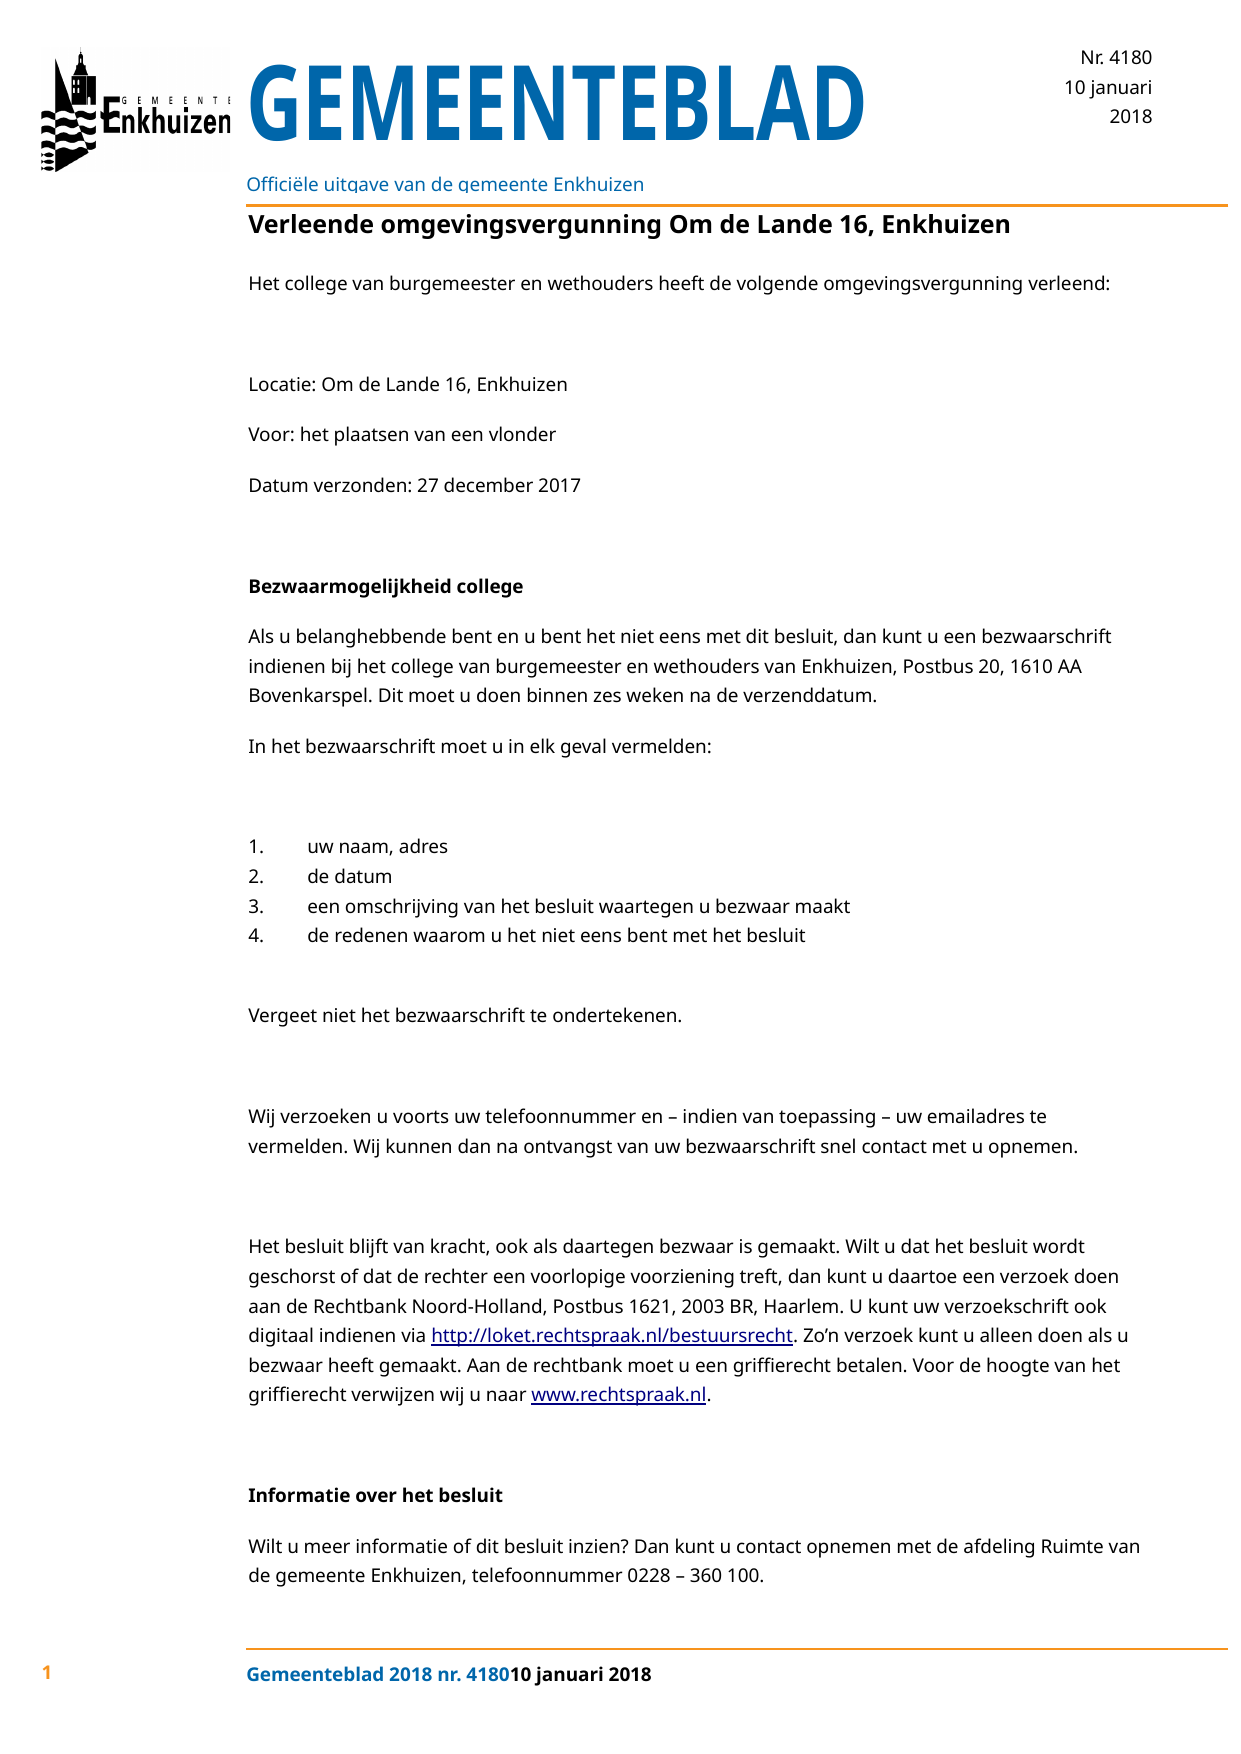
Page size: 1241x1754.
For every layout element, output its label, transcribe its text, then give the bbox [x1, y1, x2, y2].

picture [41, 47, 231, 172]
list de redenen waarom u het niet eens bent met het besluit [248, 922, 1152, 948]
text Locatie: Om de Lande 16, Enkhuizen [248, 371, 1152, 397]
text In het bezwaarschrift moet u in elk geval vermelden: [248, 733, 1152, 758]
list de datum [248, 863, 1152, 889]
text Verleende omgevingsvergunning Om de Lande 16, Enkhuizen [248, 207, 1152, 241]
text Bezwaarmogelijkheid college [248, 573, 1152, 598]
text Voor: het plaatsen van een vlonder [248, 422, 1152, 447]
text Datum verzonden: 27 december 2017 [248, 472, 1152, 498]
text Wilt u meer informatie of dit besluit inzien? Dan kunt u contact opnemen met de afdeling Ruimte van de gemeente Enkhuizen, telefoonnummer 0228 – 360 100. [248, 1533, 1152, 1588]
text Wij verzoeken u voorts uw telefoonnummer en – indien van toepassing – uw emailadres te vermelden. Wij kunnen dan na ontvangst van uw bezwaarschrift snel contact met u opnemen. [248, 1103, 1152, 1158]
text Het college van burgemeester en wethouders heeft de volgende omgevingsvergunning verleend: [248, 270, 1152, 296]
text Vergeet niet het bezwaarschrift te ondertekenen. [248, 1002, 1152, 1028]
text Als u belanghebbende bent en u bent het niet eens met dit besluit, dan kunt u een bezwaarschrift indienen bij het college van burgemeester en wethouders van Enkhuizen, Postbus 20, 1610 AA Bovenkarspel. Dit moet u doen binnen zes weken na de verzenddatum. [248, 623, 1152, 708]
list uw naam, adres [248, 834, 1152, 859]
text Informatie over het besluit [248, 1482, 1152, 1508]
list een omschrijving van het besluit waartegen u bezwaar maakt [248, 893, 1152, 918]
text Het besluit blijft van kracht, ook als daartegen bezwaar is gemaakt. Wilt u dat het besluit wordt geschorst of dat de rechter een voorlopige voorziening treft, dan kunt u daartoe een verzoek doen aan de Rechtbank Noord-Holland, Postbus 1621, 2003 BR, Haarlem. U kunt uw verzoekschrift ook digitaal indienen via http://loket.rechtspraak.nl/bestuursrecht. Zo’n verzoek kunt u alleen doen als u bezwaar heeft gemaakt. Aan de rechtbank moet u een griffierecht betalen. Voor de hoogte van het griffierecht verwijzen wij u naar www.rechtspraak.nl. [248, 1234, 1152, 1407]
